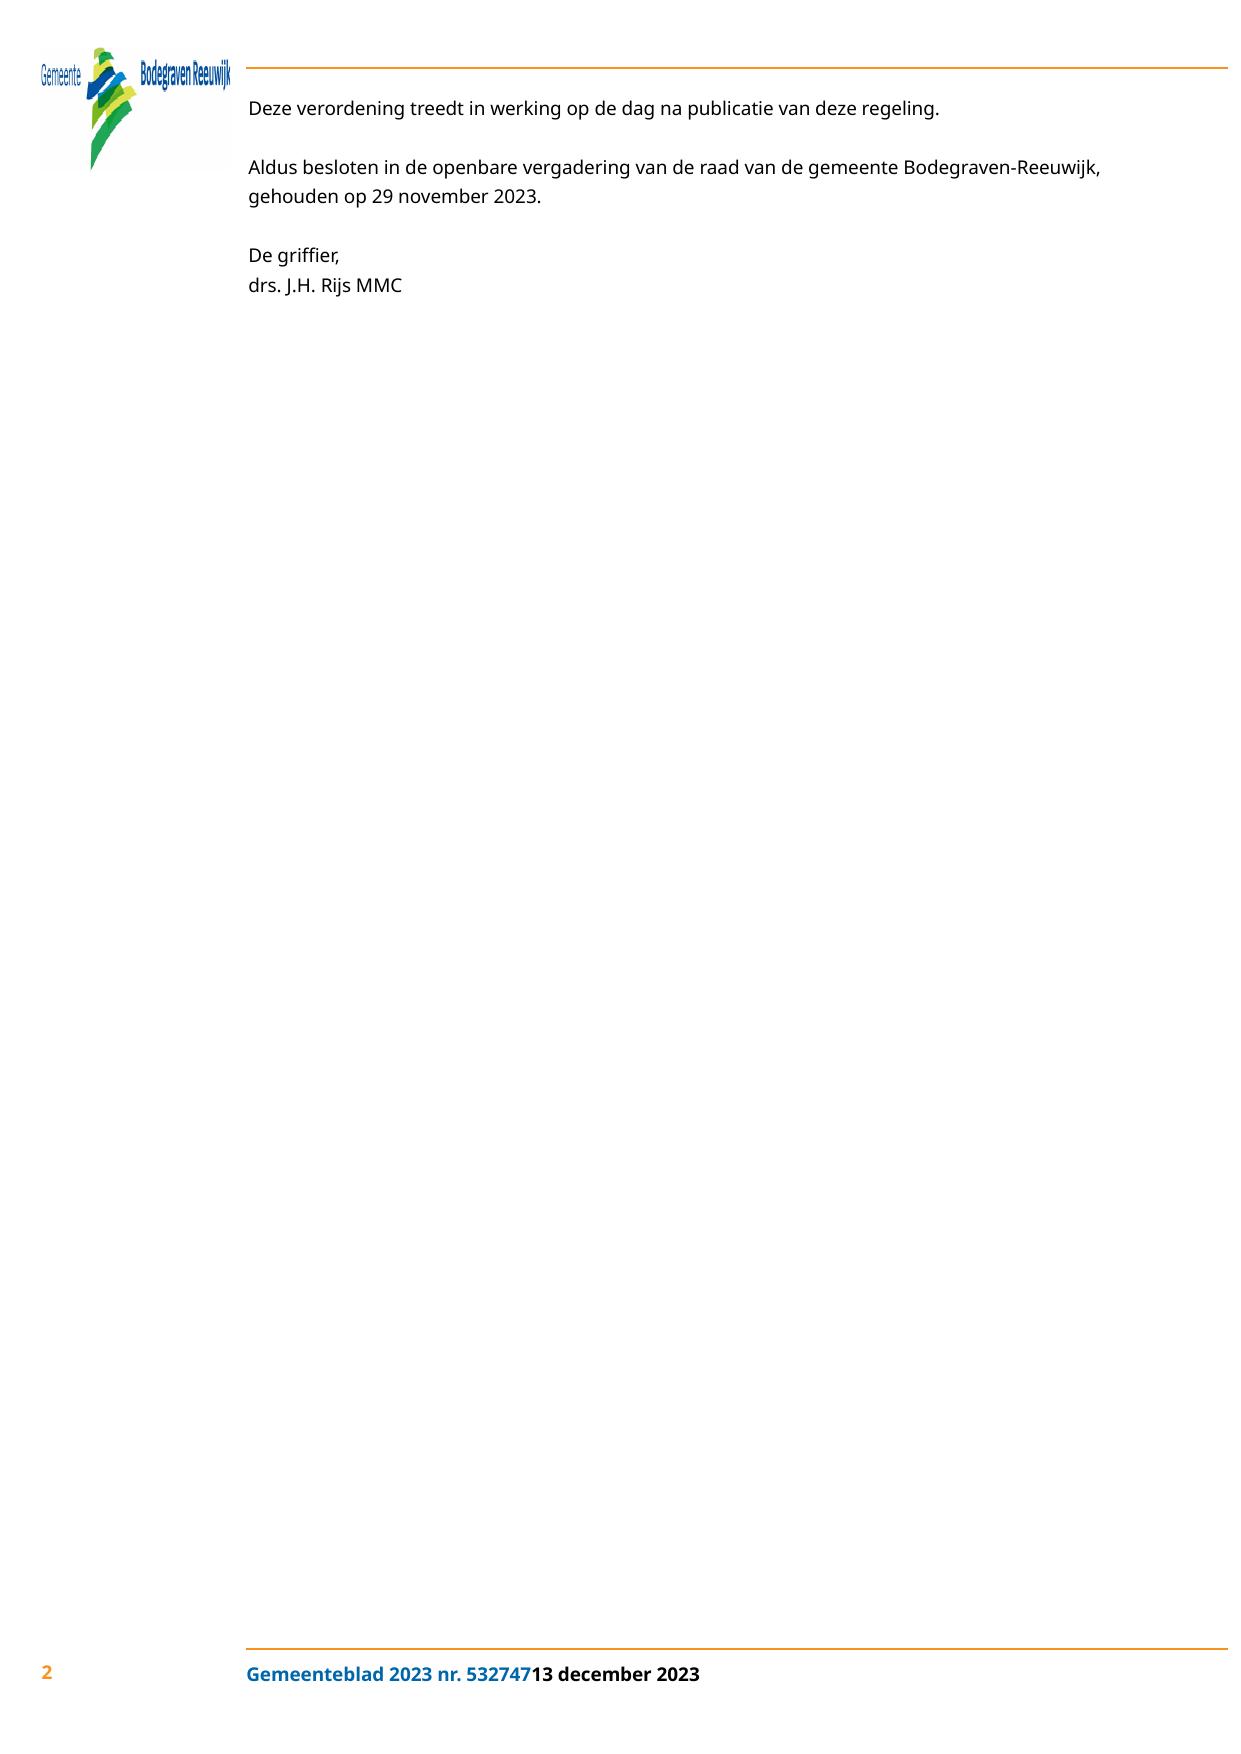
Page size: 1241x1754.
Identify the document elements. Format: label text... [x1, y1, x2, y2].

text drs. J.H. Rijs MMC [248, 272, 1152, 298]
text gehouden op 29 november 2023. [248, 183, 1152, 209]
text Aldus besloten in de openbare vergadering van de raad van de gemeente Bodegraven-Reeuwijk, [248, 154, 1152, 180]
text De griffier, [248, 243, 1152, 268]
picture [41, 47, 231, 172]
text Deze verordening treedt in werking op de dag na publicatie van deze regeling. [248, 95, 1152, 121]
